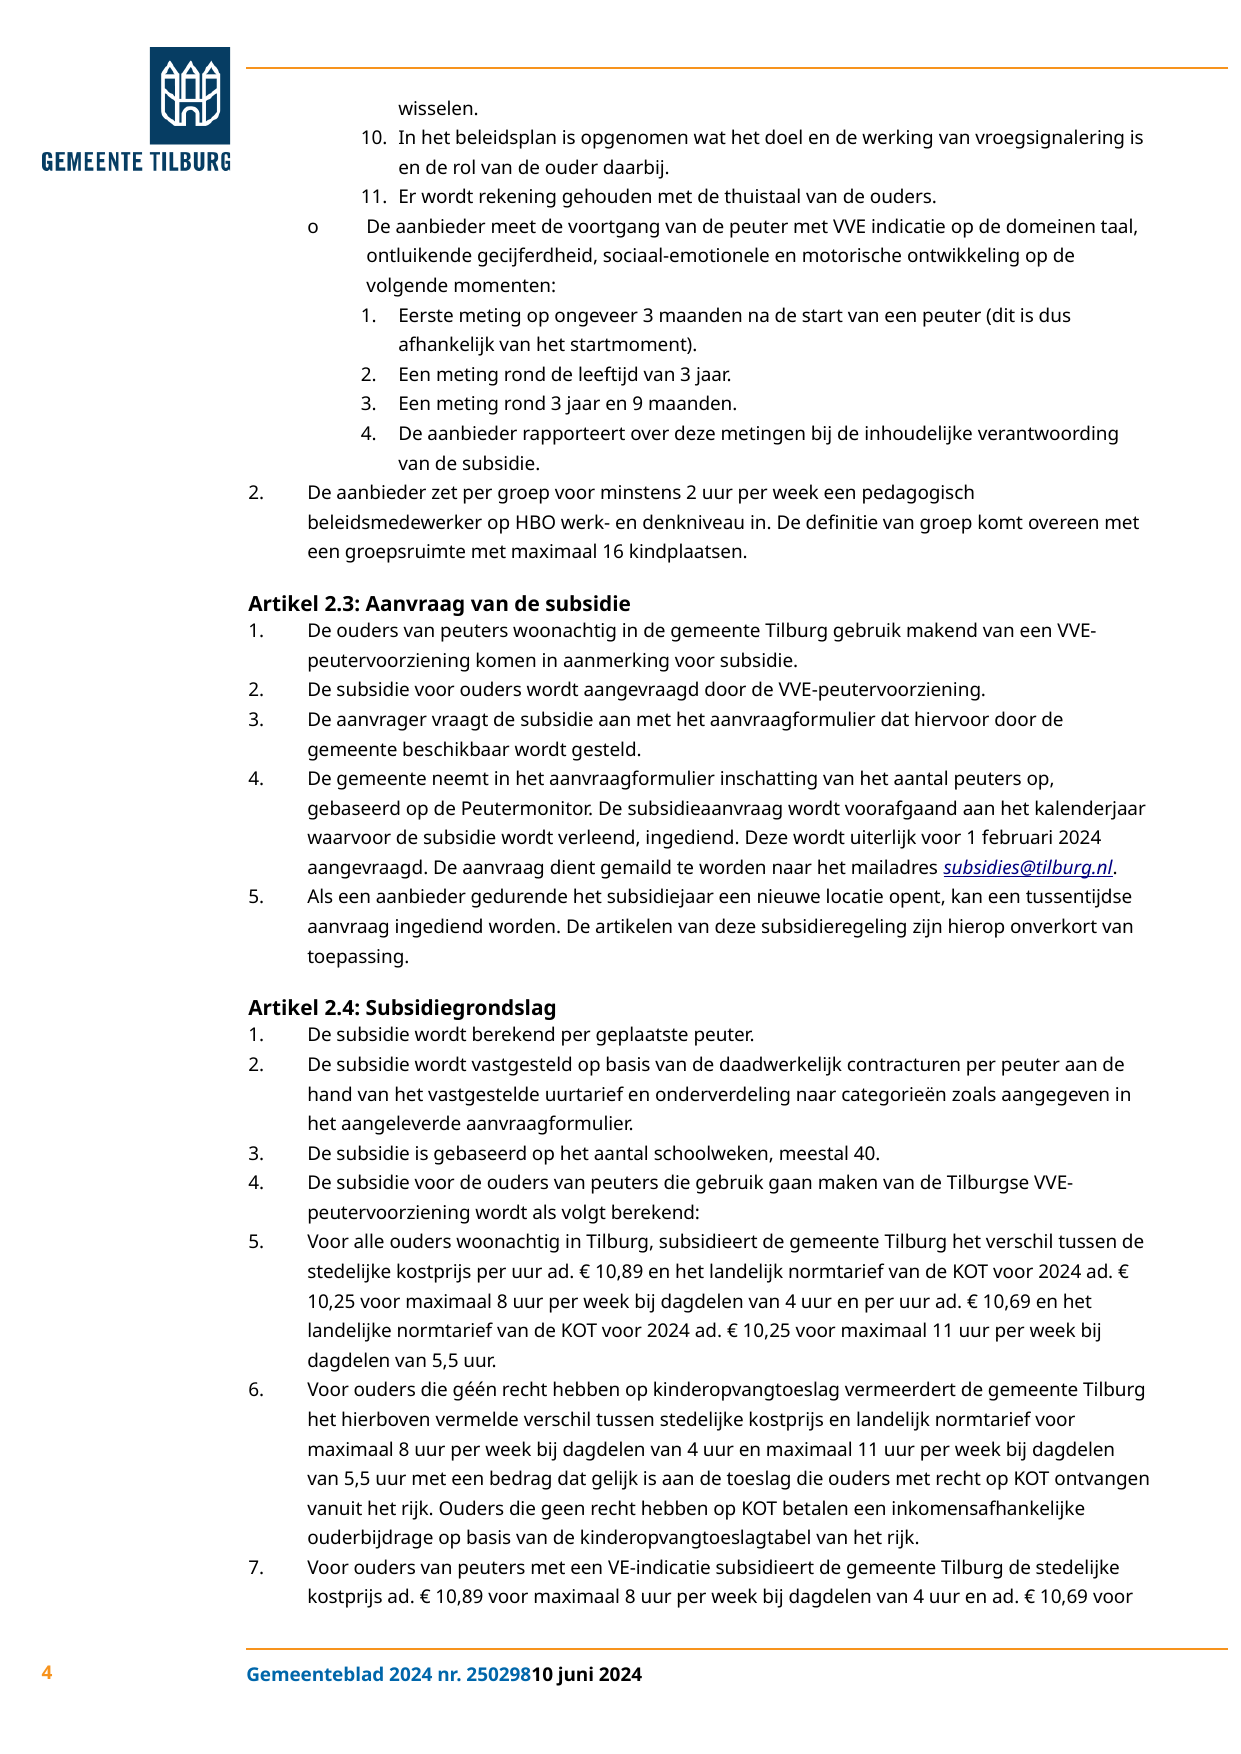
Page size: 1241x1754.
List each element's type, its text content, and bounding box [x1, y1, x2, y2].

list De gemeente neemt in het aanvraagformulier inschatting van het aantal peuters op, gebaseerd op de Peutermonitor. De subsidieaanvraag wordt voorafgaand aan het kalenderjaar waarvoor de subsidie wordt verleend, ingediend. Deze wordt uiterlijk voor 1 februari 2024 aangevraagd. De aanvraag dient gemaild te worden naar het mailadres subsidies@tilburg.nl. [248, 765, 1152, 880]
list De aanbieder meet de voortgang van de peuter met VVE indicatie op de domeinen taal, ontluikende gecijferdheid, sociaal-emotionele en motorische ontwikkeling op de volgende momenten: [307, 213, 1152, 298]
picture [41, 47, 231, 172]
list De subsidie voor de ouders van peuters die gebruik gaan maken van de Tilburgse VVE- peutervoorziening wordt als volgt berekend: [248, 1169, 1152, 1225]
list Voor ouders die géén recht hebben op kinderopvangtoeslag vermeerdert de gemeente Tilburg het hierboven vermelde verschil tussen stedelijke kostprijs en landelijk normtarief voor maximaal 8 uur per week bij dagdelen van 4 uur en maximaal 11 uur per week bij dagdelen van 5,5 uur met een bedrag dat gelijk is aan de toeslag die ouders met recht op KOT ontvangen vanuit het rijk. Ouders die geen recht hebben op KOT betalen een inkomensafhankelijke ouderbijdrage op basis van de kinderopvangtoeslagtabel van het rijk. [248, 1377, 1152, 1550]
list In het beleidsplan is opgenomen wat het doel en de werking van vroegsignalering is en de rol van de ouder daarbij. [361, 124, 1152, 180]
list Als een aanbieder gedurende het subsidiejaar een nieuwe locatie opent, kan een tussentijdse aanvraag ingediend worden. De artikelen van deze subsidieregeling zijn hierop onverkort van toepassing. [248, 884, 1152, 968]
list De ouders van peuters woonachtig in de gemeente Tilburg gebruik makend van een VVE- peutervoorziening komen in aanmerking voor subsidie. [248, 617, 1152, 673]
text Artikel 2.4: Subsidiegrondslag [248, 993, 1152, 1022]
list De aanbieder rapporteert over deze metingen bij de inhoudelijke verantwoording van de subsidie. [361, 420, 1152, 476]
list Een meting rond 3 jaar en 9 maanden. [361, 391, 1152, 416]
list De subsidie wordt berekend per geplaatste peuter. [248, 1022, 1152, 1047]
list Een meting rond de leeftijd van 3 jaar. [361, 361, 1152, 387]
list Voor ouders van peuters met een VE-indicatie subsidieert de gemeente Tilburg de stedelijke kostprijs ad. € 10,89 voor maximaal 8 uur per week bij dagdelen van 4 uur en ad. € 10,69 voor [248, 1554, 1152, 1609]
list De aanvrager vraagt de subsidie aan met het aanvraagformulier dat hiervoor door de gemeente beschikbaar wordt gesteld. [248, 706, 1152, 761]
list wisselen. [361, 95, 1152, 121]
list De subsidie voor ouders wordt aangevraagd door de VVE-peutervoorziening. [248, 677, 1152, 702]
list Eerste meting op ongeveer 3 maanden na de start van een peuter (dit is dus afhankelijk van het startmoment). [361, 302, 1152, 357]
list De subsidie is gebaseerd op het aantal schoolweken, meestal 40. [248, 1140, 1152, 1166]
list Er wordt rekening gehouden met de thuistaal van de ouders. [361, 183, 1152, 209]
list Voor alle ouders woonachtig in Tilburg, subsidieert de gemeente Tilburg het verschil tussen de stedelijke kostprijs per uur ad. € 10,89 en het landelijk normtarief van de KOT voor 2024 ad. € 10,25 voor maximaal 8 uur per week bij dagdelen van 4 uur en per uur ad. € 10,69 en het landelijke normtarief van de KOT voor 2024 ad. € 10,25 voor maximaal 11 uur per week bij dagdelen van 5,5 uur. [248, 1229, 1152, 1373]
list De subsidie wordt vastgesteld op basis van de daadwerkelijk contracturen per peuter aan de hand van het vastgestelde uurtarief en onderverdeling naar categorieën zoals aangegeven in het aangeleverde aanvraagformulier. [248, 1051, 1152, 1136]
list De aanbieder zet per groep voor minstens 2 uur per week een pedagogisch beleidsmedewerker op HBO werk- en denkniveau in. De definitie van groep komt overeen met een groepsruimte met maximaal 16 kindplaatsen. [248, 479, 1152, 564]
text Artikel 2.3: Aanvraag van de subsidie [248, 589, 1152, 617]
